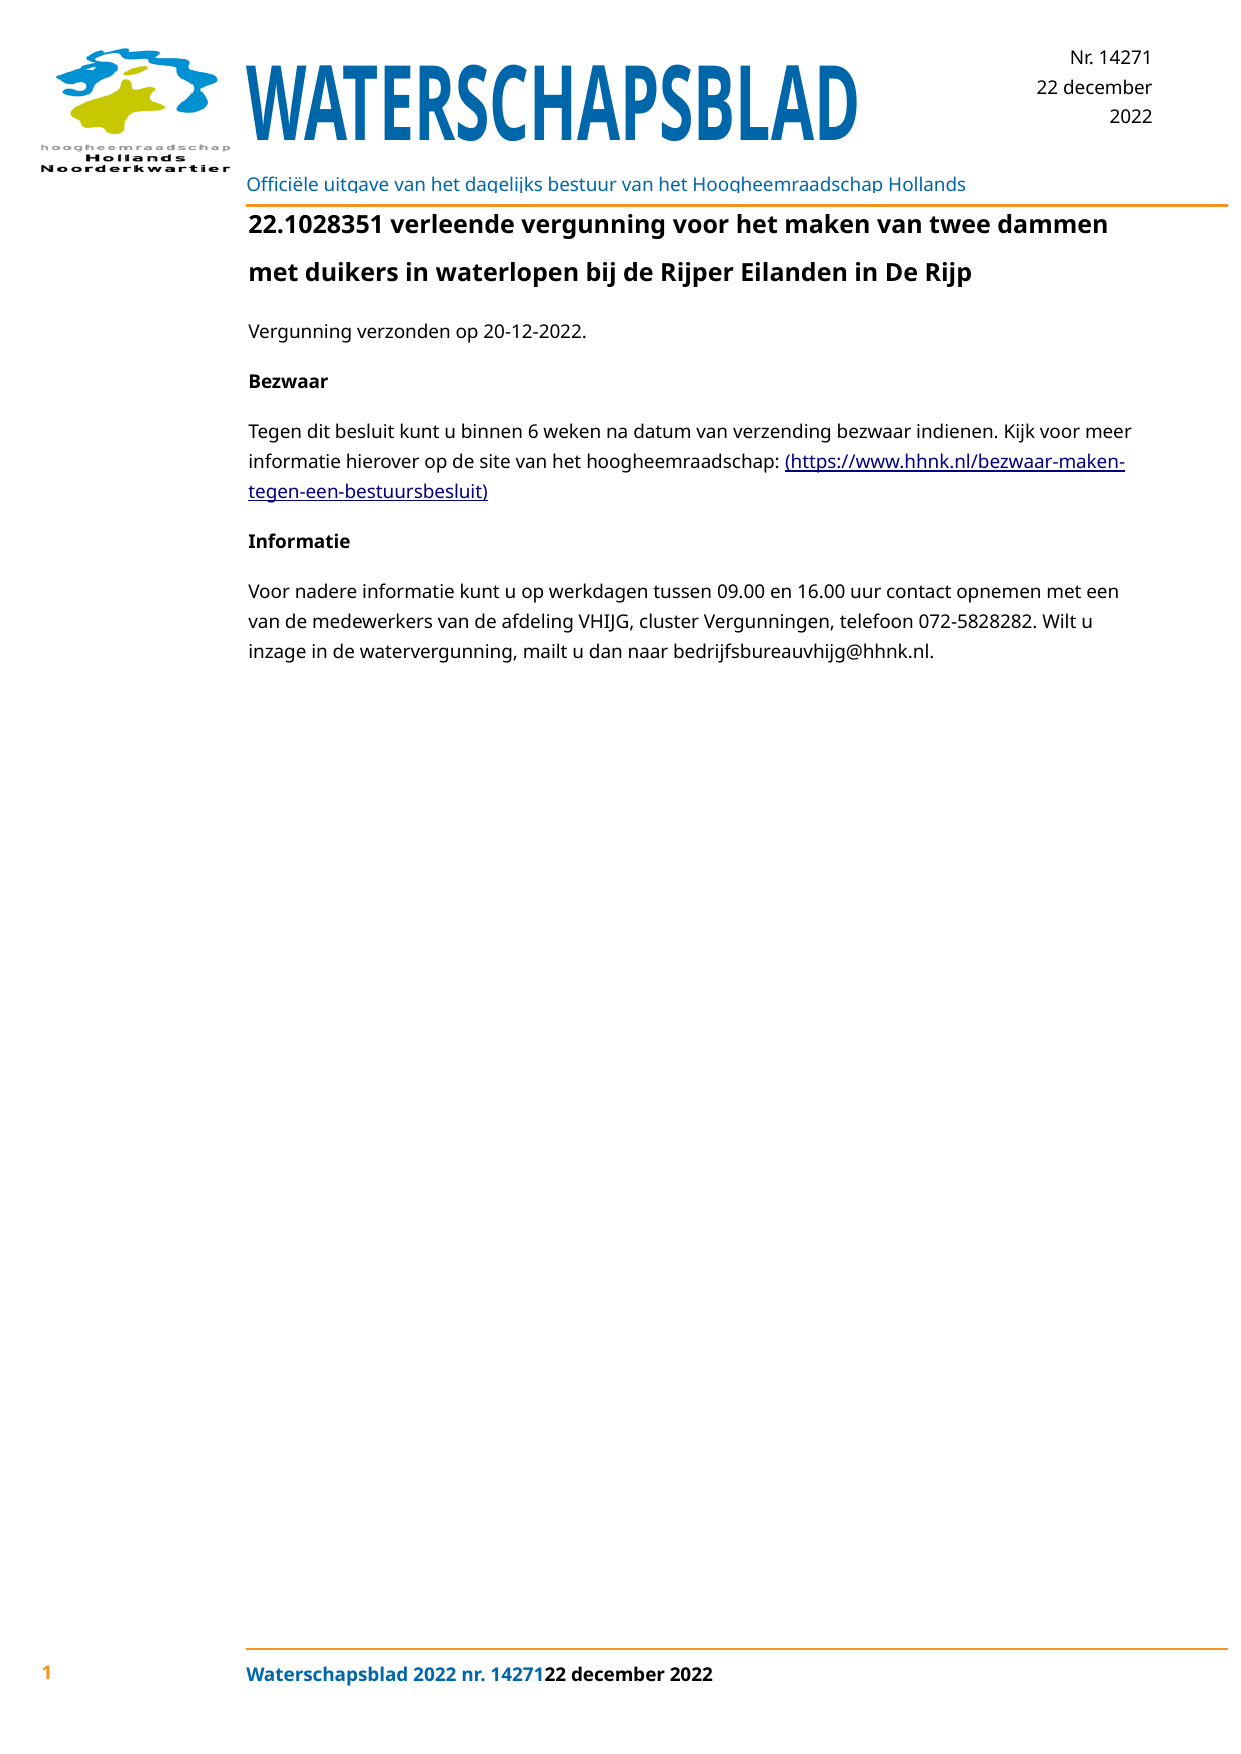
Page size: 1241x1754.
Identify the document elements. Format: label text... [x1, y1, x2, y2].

picture [41, 47, 231, 172]
text Voor nadere informatie kunt u op werkdagen tussen 09.00 en 16.00 uur contact opnemen met een van de medewerkers van de afdeling VHIJG, cluster Vergunningen, telefoon 072-5828282. Wilt u inzage in de watervergunning, mailt u dan naar bedrijfsbureauvhijg@hhnk.nl. [248, 579, 1152, 664]
text Tegen dit besluit kunt u binnen 6 weken na datum van verzending bezwaar indienen. Kijk voor meer informatie hierover op de site van het hoogheemraadschap: (https://www.hhnk.nl/bezwaar-maken-tegen-een-bestuursbesluit) [248, 419, 1152, 504]
text 22.1028351 verleende vergunning voor het maken van twee dammen met duikers in waterlopen bij de Rijper Eilanden in De Rijp [248, 207, 1152, 288]
text Bezwaar [248, 368, 1152, 394]
text Vergunning verzonden op 20-12-2022. [248, 318, 1152, 344]
text Informatie [248, 528, 1152, 554]
